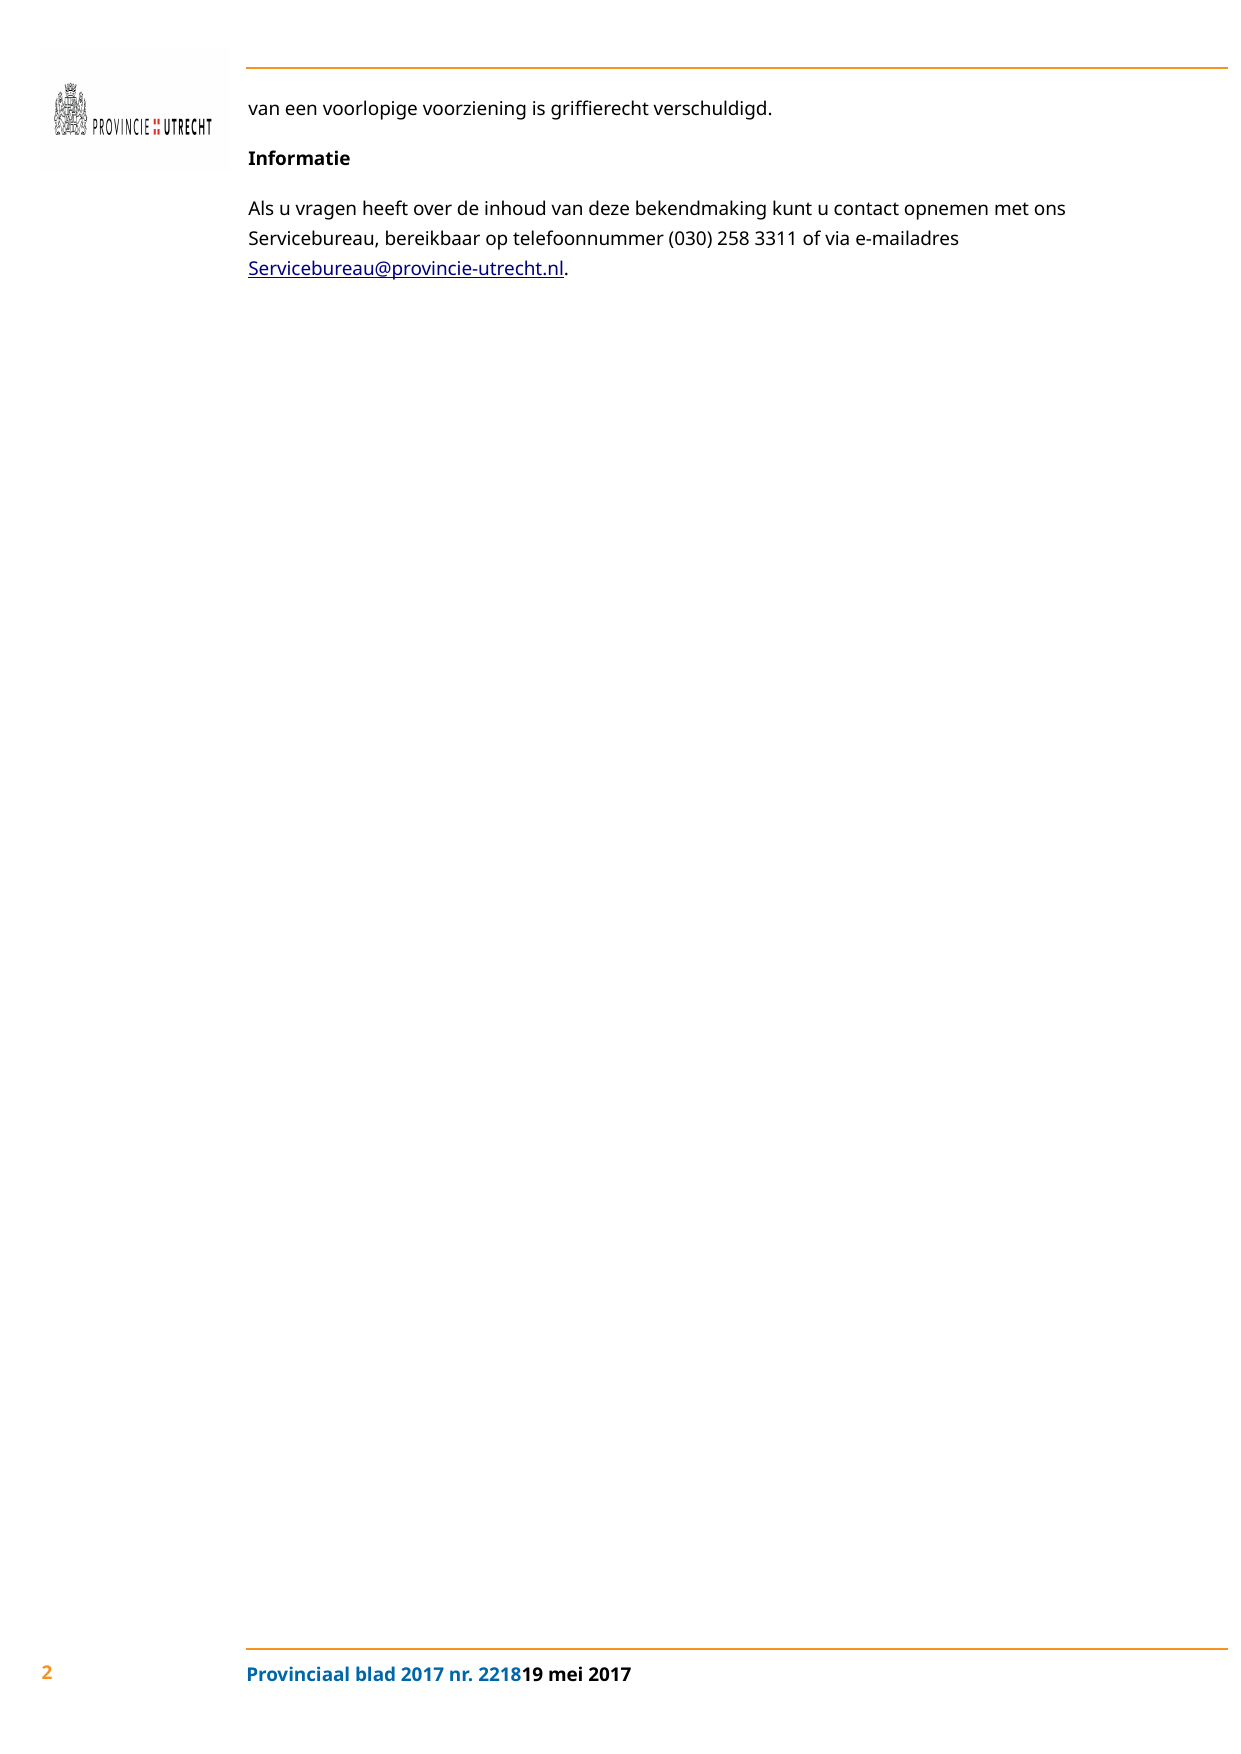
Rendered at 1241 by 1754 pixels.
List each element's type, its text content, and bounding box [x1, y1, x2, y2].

text Informatie [248, 145, 1152, 171]
picture [41, 47, 231, 172]
text van een voorlopige voorziening is griffierecht verschuldigd. [248, 95, 1152, 121]
text Als u vragen heeft over de inhoud van deze bekendmaking kunt u contact opnemen met ons Servicebureau, bereikbaar op telefoonnummer (030) 258 3311 of via e-mailadres Servicebureau@provincie-utrecht.nl. [248, 196, 1152, 281]
